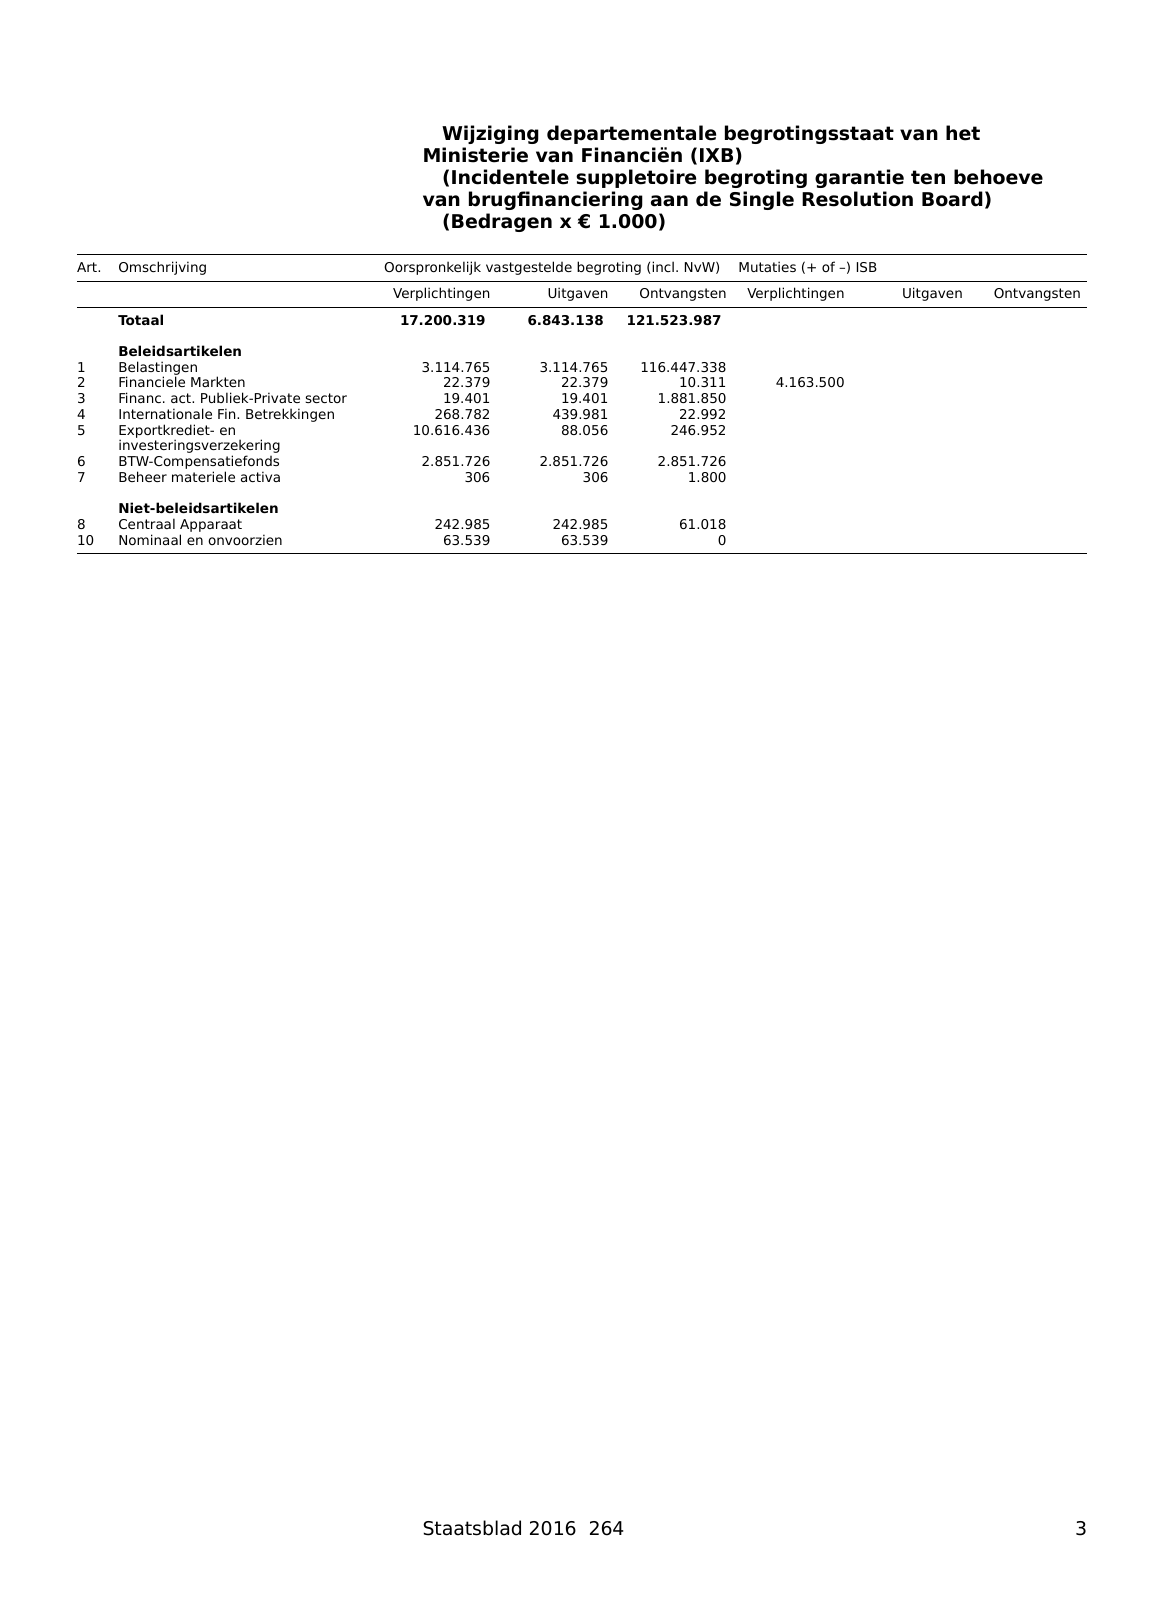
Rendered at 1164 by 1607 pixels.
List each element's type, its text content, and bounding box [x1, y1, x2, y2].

table_cell [969, 375, 1087, 391]
table_header Mutaties (+ of –) ISB [732, 255, 1087, 281]
table_cell [969, 328, 1087, 344]
table_cell [850, 517, 968, 533]
table_cell 306 [496, 470, 614, 485]
table_cell [969, 308, 1087, 328]
table_cell [969, 517, 1087, 533]
table_cell 5 [77, 423, 112, 454]
table_cell 2 [77, 375, 112, 391]
table_cell [77, 501, 112, 517]
table_header Oorspronkelijk vastgestelde begroting (incl. NvW) [378, 255, 732, 281]
table_cell [732, 308, 850, 328]
table_cell [850, 308, 968, 328]
table_cell [850, 360, 968, 375]
table_cell [850, 485, 968, 501]
table_cell 242.985 [496, 517, 614, 533]
table_cell [614, 344, 732, 359]
text (Bedragen x € 1.000) [422, 211, 1087, 232]
table_cell [614, 485, 732, 501]
table_cell [969, 344, 1087, 359]
table_cell Belastingen [112, 360, 378, 375]
table_cell [850, 470, 968, 485]
table_cell [732, 485, 850, 501]
table_cell Verplichtingen [378, 282, 496, 307]
table_cell [614, 328, 732, 344]
table_cell [614, 501, 732, 517]
table_cell Ontvangsten [614, 282, 732, 307]
table_cell [969, 454, 1087, 470]
table_cell 6 [77, 454, 112, 470]
table_cell 6.843.138 [496, 308, 614, 328]
table_cell [969, 533, 1087, 553]
table_cell 3.114.765 [378, 360, 496, 375]
table_cell Financ. act. Publiek-Private sector [112, 391, 378, 407]
table_cell [850, 328, 968, 344]
table_cell [732, 533, 850, 553]
table_cell [378, 344, 496, 359]
table_cell Uitgaven [850, 282, 968, 307]
table_cell 88.056 [496, 423, 614, 454]
table_cell 22.992 [614, 407, 732, 422]
table_cell [112, 485, 378, 501]
table_cell BTW-Compensatiefonds [112, 454, 378, 470]
table_cell [850, 391, 968, 407]
table_cell 1.881.850 [614, 391, 732, 407]
table_cell Uitgaven [496, 282, 614, 307]
table_cell [850, 375, 968, 391]
table_cell [112, 328, 378, 344]
table_cell [969, 391, 1087, 407]
table_cell [378, 501, 496, 517]
table_cell [732, 391, 850, 407]
table_cell [969, 501, 1087, 517]
table_cell [112, 282, 378, 307]
table_cell 10.311 [614, 375, 732, 391]
table_cell 2.851.726 [378, 454, 496, 470]
table_cell 63.539 [378, 533, 496, 553]
table_header Art. [77, 255, 112, 281]
table_cell 4.163.500 [732, 375, 850, 391]
table_cell [850, 407, 968, 422]
table_cell 2.851.726 [614, 454, 732, 470]
table_cell [732, 501, 850, 517]
table_cell 116.447.338 [614, 360, 732, 375]
table_cell [77, 282, 112, 307]
table_cell [77, 344, 112, 359]
table_cell Internationale Fin. Betrekkingen [112, 407, 378, 422]
table_cell 61.018 [614, 517, 732, 533]
table_cell 1 [77, 360, 112, 375]
table_cell [969, 470, 1087, 485]
table_cell [850, 423, 968, 454]
table_cell 8 [77, 517, 112, 533]
table_cell 10.616.436 [378, 423, 496, 454]
table_cell 2.851.726 [496, 454, 614, 470]
table_cell 268.782 [378, 407, 496, 422]
table_cell 3 [77, 391, 112, 407]
table_cell 3.114.765 [496, 360, 614, 375]
table_cell [732, 407, 850, 422]
table_cell [496, 344, 614, 359]
table_cell 0 [614, 533, 732, 553]
table_cell [969, 485, 1087, 501]
table_cell [850, 501, 968, 517]
table_cell Centraal Apparaat [112, 517, 378, 533]
table_cell Niet-beleidsartikelen [112, 501, 378, 517]
table_cell [77, 308, 112, 328]
table_cell 439.981 [496, 407, 614, 422]
table_cell 63.539 [496, 533, 614, 553]
text Wijziging departementale begrotingsstaat van het Ministerie van Financiën (IXB) [422, 123, 1087, 167]
table_cell 121.523.987 [614, 308, 732, 328]
table_cell [969, 407, 1087, 422]
table_cell [969, 423, 1087, 454]
table_cell Verplichtingen [732, 282, 850, 307]
table_cell Ontvangsten [969, 282, 1087, 307]
table_cell Beheer materiele activa [112, 470, 378, 485]
table_cell [378, 328, 496, 344]
table_cell [378, 485, 496, 501]
table_cell Beleidsartikelen [112, 344, 378, 359]
table_cell [850, 344, 968, 359]
table_cell 17.200.319 [378, 308, 496, 328]
table_cell [496, 501, 614, 517]
table_cell 306 [378, 470, 496, 485]
table_cell 22.379 [496, 375, 614, 391]
table_cell 7 [77, 470, 112, 485]
table_cell 22.379 [378, 375, 496, 391]
table_cell [732, 517, 850, 533]
table_cell [496, 328, 614, 344]
table_cell Financiele Markten [112, 375, 378, 391]
table_cell 4 [77, 407, 112, 422]
table_cell [77, 485, 112, 501]
table_cell 1.800 [614, 470, 732, 485]
table_cell [969, 360, 1087, 375]
text (Incidentele suppletoire begroting garantie ten behoeve van brugfinanciering aan de Single Resolution Board) [422, 167, 1087, 211]
table_cell [496, 485, 614, 501]
table_cell [732, 328, 850, 344]
table_cell [732, 360, 850, 375]
table_cell [850, 454, 968, 470]
table_cell 19.401 [496, 391, 614, 407]
table_cell 246.952 [614, 423, 732, 454]
table_cell [850, 533, 968, 553]
table_cell [77, 328, 112, 344]
table_cell 242.985 [378, 517, 496, 533]
table_cell [732, 454, 850, 470]
table_cell 19.401 [378, 391, 496, 407]
table_cell [732, 423, 850, 454]
table_cell Exportkrediet- en investeringsverzekering [112, 423, 378, 454]
table_cell Nominaal en onvoorzien [112, 533, 378, 553]
table_cell 10 [77, 533, 112, 553]
table_header Omschrijving [112, 255, 378, 281]
table_cell [732, 470, 850, 485]
table_cell [732, 344, 850, 359]
table_cell Totaal [112, 308, 378, 328]
